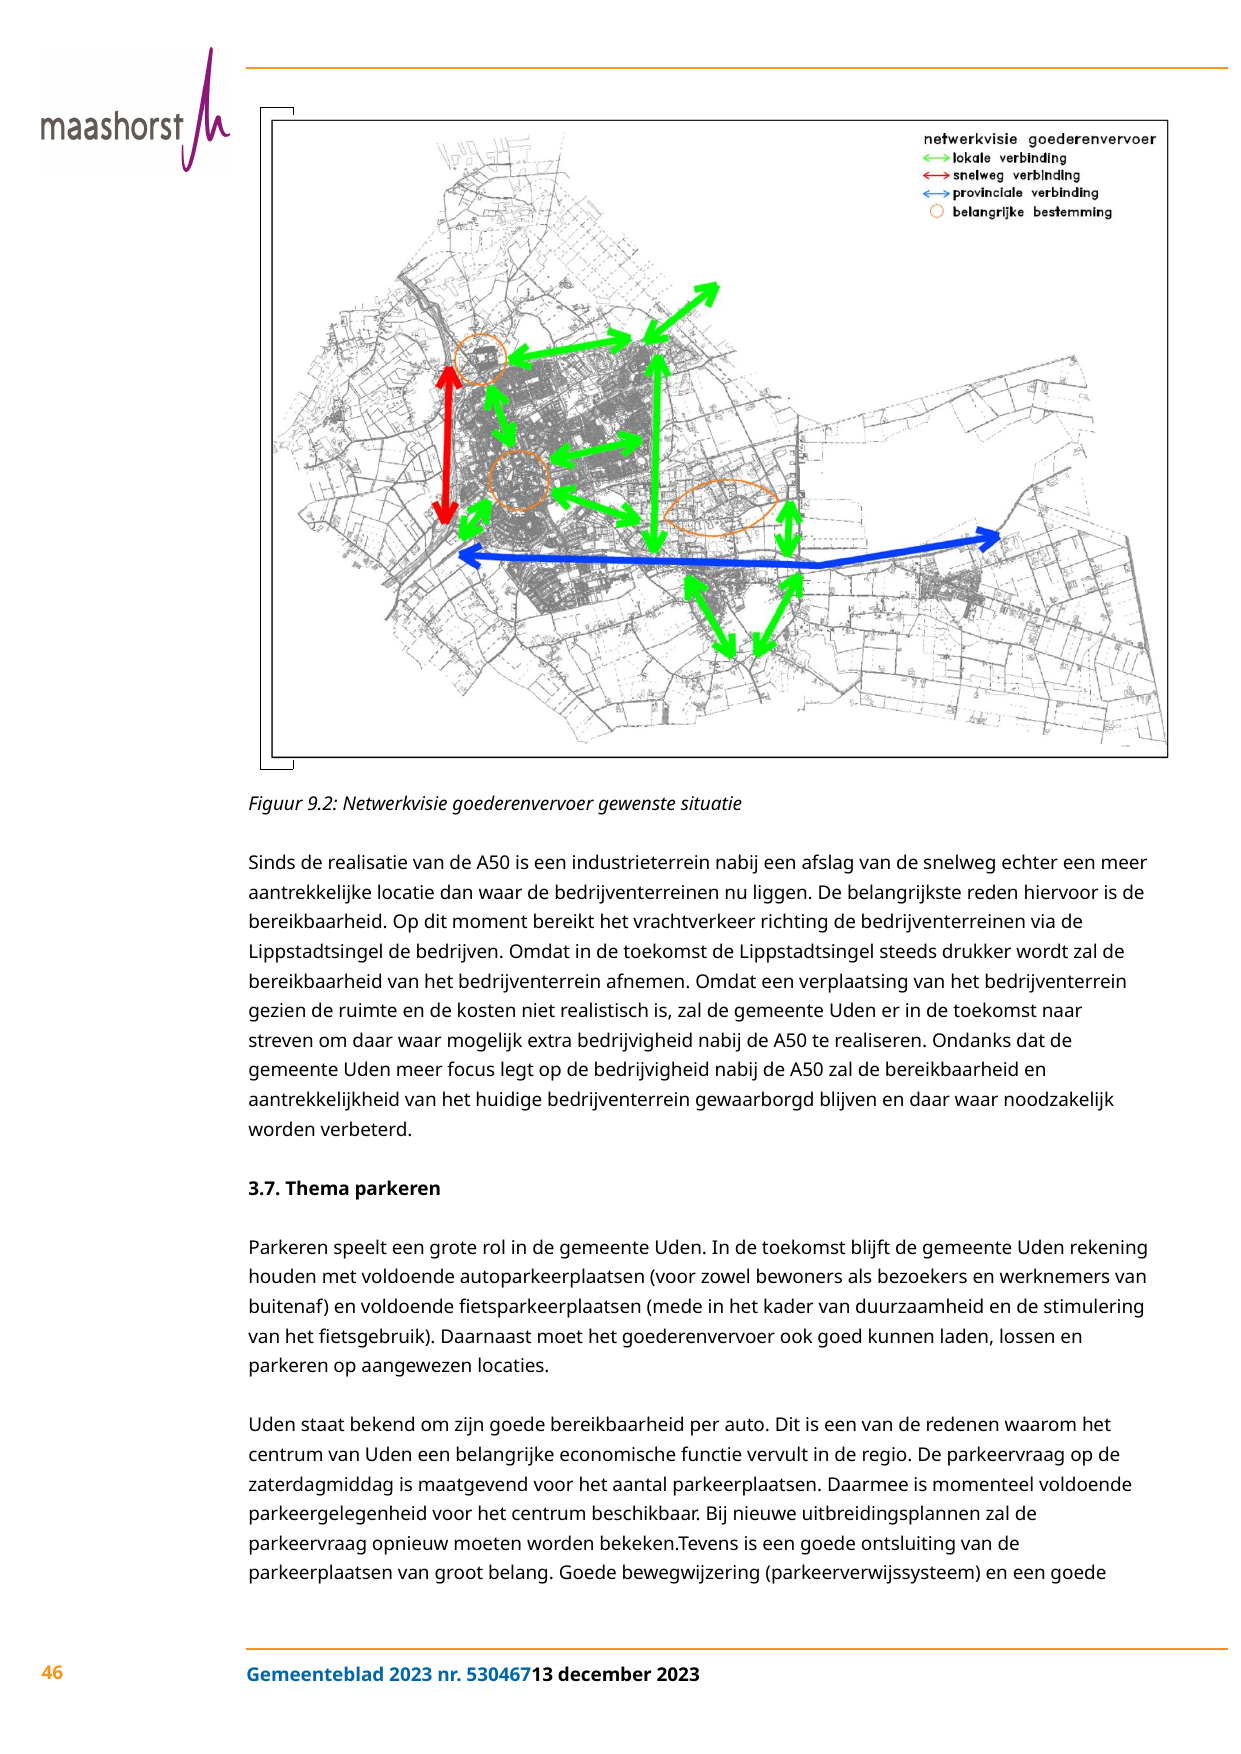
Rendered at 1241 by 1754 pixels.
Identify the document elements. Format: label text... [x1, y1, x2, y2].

text Figuur 9.2: Netwerkvisie goederenvervoer gewenste situatie [248, 790, 1152, 816]
picture [41, 47, 231, 172]
text Parkeren speelt een grote rol in de gemeente Uden. In de toekomst blijft de gemeente Uden rekening houden met voldoende autoparkeerplaatsen (voor zowel bewoners als bezoekers en werknemers van buitenaf) en voldoende fietsparkeerplaatsen (mede in het kader van duurzaamheid en de stimulering van het fietsgebruik). Daarnaast moet het goederenvervoer ook goed kunnen laden, lossen en parkeren op aangewezen locaties. [248, 1234, 1152, 1378]
text Sinds de realisatie van de A50 is een industrieterrein nabij een afslag van de snelweg echter een meer aantrekkelijke locatie dan waar de bedrijventerreinen nu liggen. De belangrijkste reden hiervoor is de bereikbaarheid. Op dit moment bereikt het vrachtverkeer richting de bedrijventerreinen via de Lippstadtsingel de bedrijven. Omdat in de toekomst de Lippstadtsingel steeds drukker wordt zal de bereikbaarheid van het bedrijventerrein afnemen. Omdat een verplaatsing van het bedrijventerrein gezien de ruimte en de kosten niet realistisch is, zal de gemeente Uden er in de toekomst naar streven om daar waar mogelijk extra bedrijvigheid nabij de A50 te realiseren. Ondanks dat de gemeente Uden meer focus legt op de bedrijvigheid nabij de A50 zal de bereikbaarheid en aantrekkelijkheid van het huidige bedrijventerrein gewaarborgd blijven en daar waar noodzakelijk worden verbeterd. [248, 849, 1152, 1141]
text 3.7. Thema parkeren [248, 1175, 1152, 1201]
text Uden staat bekend om zijn goede bereikbaarheid per auto. Dit is een van de redenen waarom het centrum van Uden een belangrijke economische functie vervult in de regio. De parkeervraag op de zaterdagmiddag is maatgevend voor het aantal parkeerplaatsen. Daarmee is momenteel voldoende parkeergelegenheid voor het centrum beschikbaar. Bij nieuwe uitbreidingsplannen zal de parkeervraag opnieuw moeten worden bekeken.Tevens is een goede ontsluiting van de parkeerplaatsen van groot belang. Goede bewegwijzering (parkeerverwijssysteem) en een goede [248, 1412, 1152, 1585]
picture [268, 115, 1173, 760]
